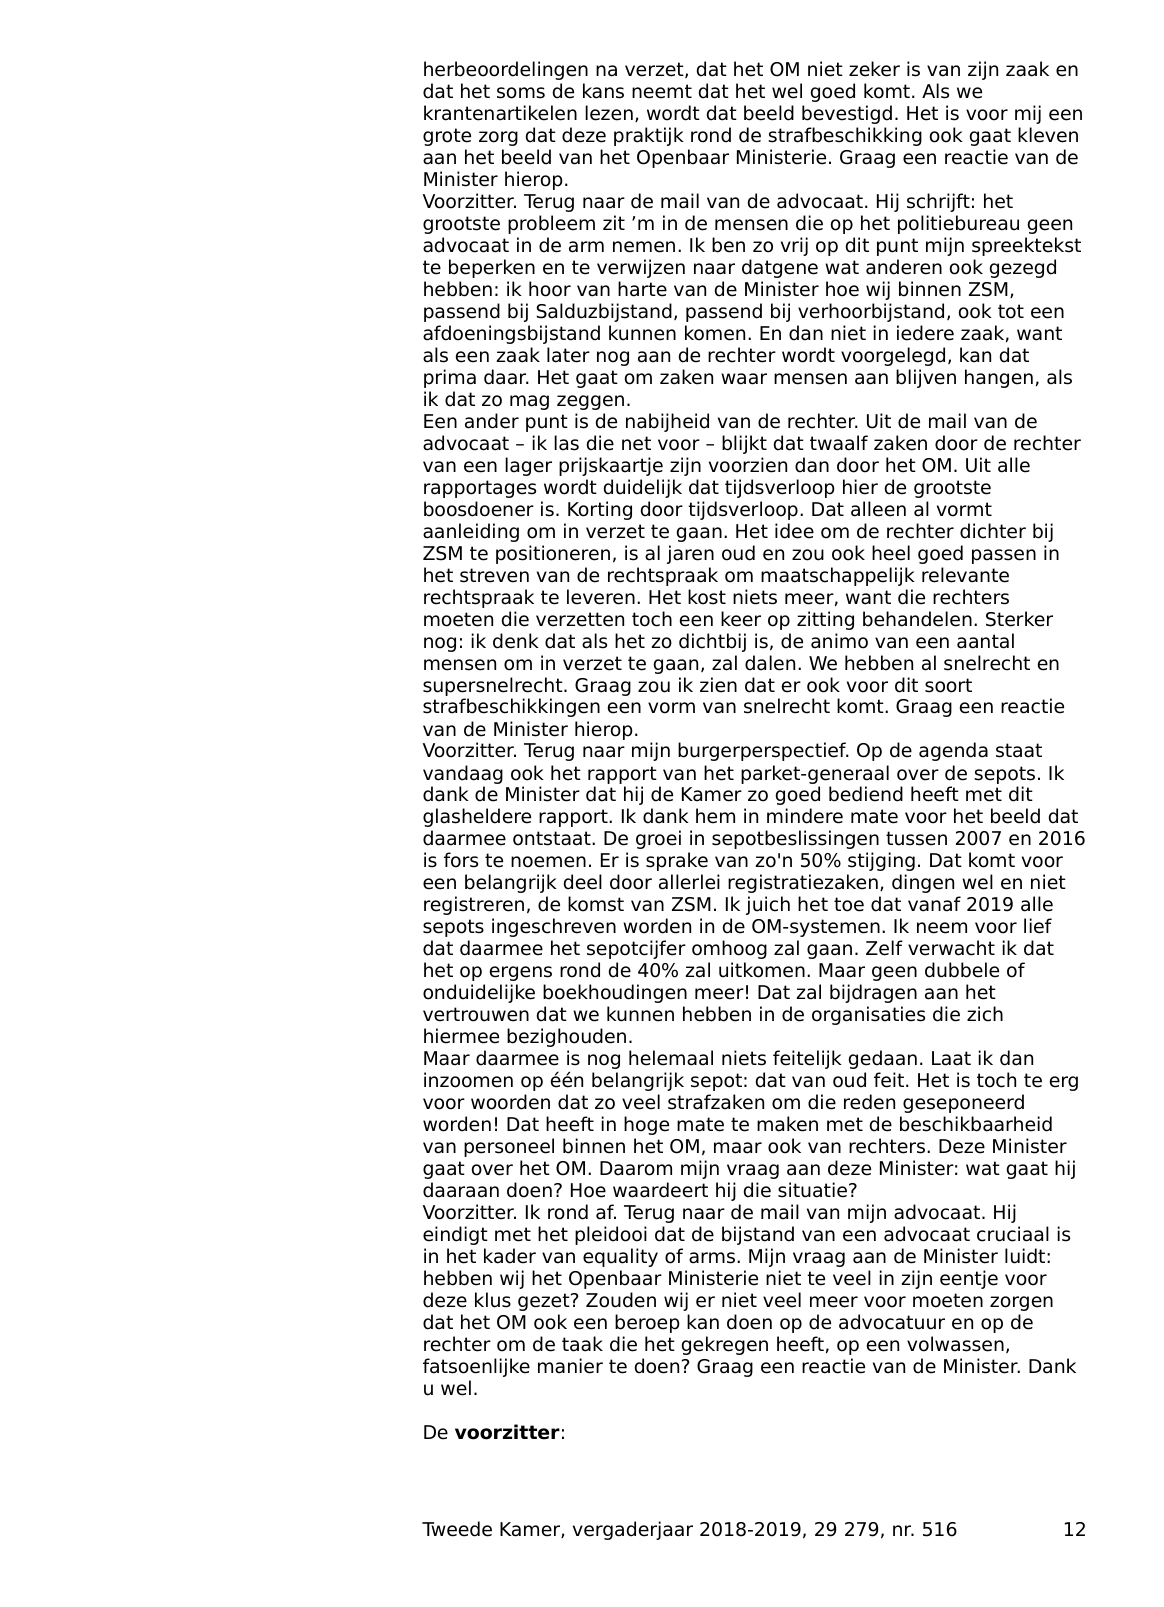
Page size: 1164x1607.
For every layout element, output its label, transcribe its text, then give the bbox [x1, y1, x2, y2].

text Maar daarmee is nog helemaal niets feitelijk gedaan. Laat ik dan inzoomen op één belangrijk sepot: dat van oud feit. Het is toch te erg voor woorden dat zo veel strafzaken om die reden geseponeerd worden! Dat heeft in hoge mate te maken met de beschikbaarheid van personeel binnen het OM, maar ook van rechters. Deze Minister gaat over het OM. Daarom mijn vraag aan deze Minister: wat gaat hij daaraan doen? Hoe waardeert hij die situatie? [422, 1048, 1087, 1202]
text Voorzitter. Terug naar de mail van de advocaat. Hij schrijft: het grootste probleem zit ’m in de mensen die op het politiebureau geen advocaat in de arm nemen. Ik ben zo vrij op dit punt mijn spreektekst te beperken en te verwijzen naar datgene wat anderen ook gezegd hebben: ik hoor van harte van de Minister hoe wij binnen ZSM, passend bij Salduzbijstand, passend bij verhoorbijstand, ook tot een afdoeningsbijstand kunnen komen. En dan niet in iedere zaak, want als een zaak later nog aan de rechter wordt voorgelegd, kan dat prima daar. Het gaat om zaken waar mensen aan blijven hangen, als ik dat zo mag zeggen. [422, 191, 1087, 411]
text De voorzitter: [422, 1422, 1087, 1444]
text Voorzitter. Ik rond af. Terug naar de mail van mijn advocaat. Hij eindigt met het pleidooi dat de bijstand van een advocaat cruciaal is in het kader van equality of arms. Mijn vraag aan de Minister luidt: hebben wij het Openbaar Ministerie niet te veel in zijn eentje voor deze klus gezet? Zouden wij er niet veel meer voor moeten zorgen dat het OM ook een beroep kan doen op de advocatuur en op de rechter om de taak die het gekregen heeft, op een volwassen, fatsoenlijke manier te doen? Graag een reactie van de Minister. Dank u wel. [422, 1202, 1087, 1400]
text herbeoordelingen na verzet, dat het OM niet zeker is van zijn zaak en dat het soms de kans neemt dat het wel goed komt. Als we krantenartikelen lezen, wordt dat beeld bevestigd. Het is voor mij een grote zorg dat deze praktijk rond de strafbeschikking ook gaat kleven aan het beeld van het Openbaar Ministerie. Graag een reactie van de Minister hierop. [422, 59, 1087, 191]
text Een ander punt is de nabijheid van de rechter. Uit de mail van de advocaat – ik las die net voor – blijkt dat twaalf zaken door de rechter van een lager prijskaartje zijn voorzien dan door het OM. Uit alle rapportages wordt duidelijk dat tijdsverloop hier de grootste boosdoener is. Korting door tijdsverloop. Dat alleen al vormt aanleiding om in verzet te gaan. Het idee om de rechter dichter bij ZSM te positioneren, is al jaren oud en zou ook heel goed passen in het streven van de rechtspraak om maatschappelijk relevante rechtspraak te leveren. Het kost niets meer, want die rechters moeten die verzetten toch een keer op zitting behandelen. Sterker nog: ik denk dat als het zo dichtbij is, de animo van een aantal mensen om in verzet te gaan, zal dalen. We hebben al snelrecht en supersnelrecht. Graag zou ik zien dat er ook voor dit soort strafbeschikkingen een vorm van snelrecht komt. Graag een reactie van de Minister hierop. [422, 411, 1087, 740]
text Voorzitter. Terug naar mijn burgerperspectief. Op de agenda staat vandaag ook het rapport van het parket-generaal over de sepots. Ik dank de Minister dat hij de Kamer zo goed bediend heeft met dit glasheldere rapport. Ik dank hem in mindere mate voor het beeld dat daarmee ontstaat. De groei in sepotbeslissingen tussen 2007 en 2016 is fors te noemen. Er is sprake van zo'n 50% stijging. Dat komt voor een belangrijk deel door allerlei registratiezaken, dingen wel en niet registreren, de komst van ZSM. Ik juich het toe dat vanaf 2019 alle sepots ingeschreven worden in de OM-systemen. Ik neem voor lief dat daarmee het sepotcijfer omhoog zal gaan. Zelf verwacht ik dat het op ergens rond de 40% zal uitkomen. Maar geen dubbele of onduidelijke boekhoudingen meer! Dat zal bijdragen aan het vertrouwen dat we kunnen hebben in de organisaties die zich hiermee bezighouden. [422, 740, 1087, 1048]
